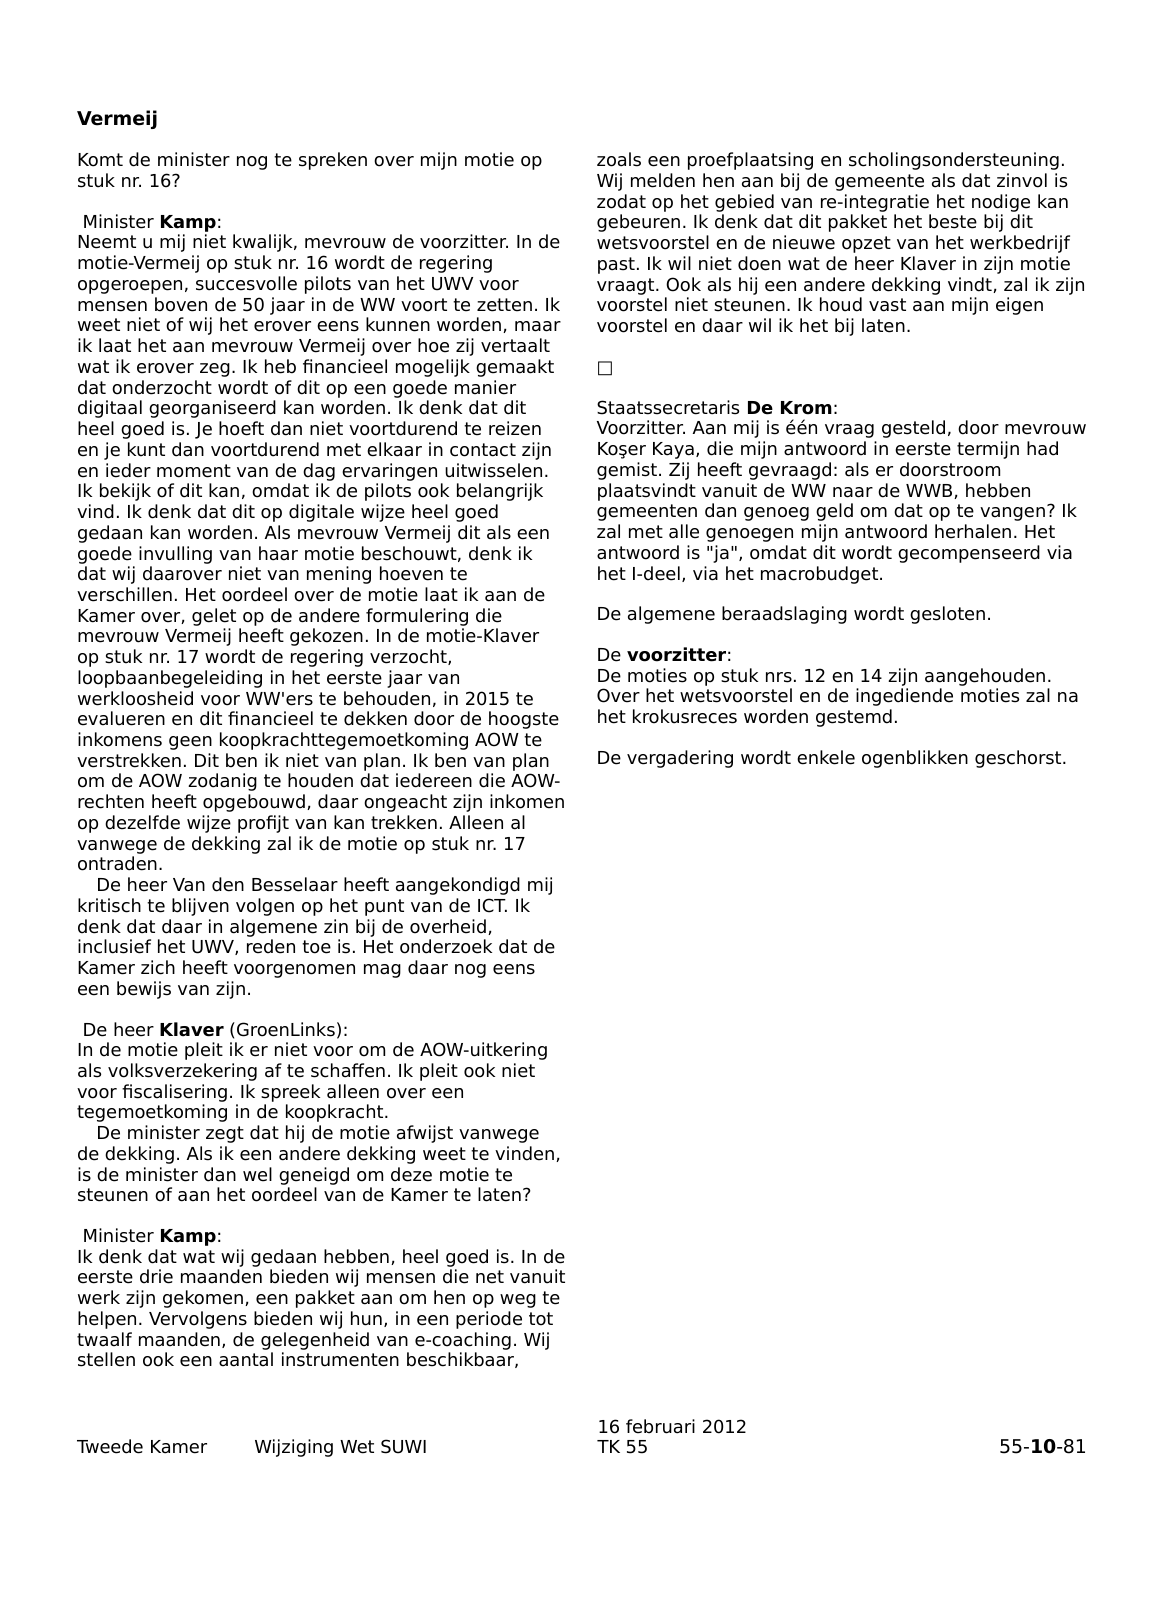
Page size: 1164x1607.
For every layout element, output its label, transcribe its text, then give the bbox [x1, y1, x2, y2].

text Ik denk dat wat wij gedaan hebben, heel goed is. In de eerste drie maanden bieden wij mensen die net vanuit werk zijn gekomen, een pakket aan om hen op weg te helpen. Vervolgens bieden wij hun, in een periode tot twaalf maanden, de gelegenheid van e-coaching. Wij stellen ook een aantal instrumenten beschikbaar, [77, 1247, 567, 1371]
text □ [596, 357, 1087, 377]
text zoals een proefplaatsing en scholingsondersteuning. Wij melden hen aan bij de gemeente als dat zinvol is zodat op het gebied van re-integratie het nodige kan gebeuren. Ik denk dat dit pakket het beste bij dit wetsvoorstel en de nieuwe opzet van het werkbedrijf past. Ik wil niet doen wat de heer Klaver in zijn motie vraagt. Ook als hij een andere dekking vindt, zal ik zijn voorstel niet steunen. Ik houd vast aan mijn eigen voorstel en daar wil ik het bij laten. [596, 150, 1087, 337]
text Komt de minister nog te spreken over mijn motie op stuk nr. 16? [77, 150, 567, 192]
text De heer Klaver (GroenLinks): [77, 1019, 567, 1040]
text Neemt u mij niet kwalijk, mevrouw de voorzitter. In de motie-Vermeij op stuk nr. 16 wordt de regering opgeroepen, succesvolle pilots van het UWV voor mensen boven de 50 jaar in de WW voort te zetten. Ik weet niet of wij het erover eens kunnen worden, maar ik laat het aan mevrouw Vermeij over hoe zij vertaalt wat ik erover zeg. Ik heb financieel mogelijk gemaakt dat onderzocht wordt of dit op een goede manier digitaal georganiseerd kan worden. Ik denk dat dit heel goed is. Je hoeft dan niet voortdurend te reizen en je kunt dan voortdurend met elkaar in contact zijn en ieder moment van de dag ervaringen uitwisselen. Ik bekijk of dit kan, omdat ik de pilots ook belangrijk vind. Ik denk dat dit op digitale wijze heel goed gedaan kan worden. Als mevrouw Vermeij dit als een goede invulling van haar motie beschouwt, denk ik dat wij daarover niet van mening hoeven te verschillen. Het oordeel over de motie laat ik aan de Kamer over, gelet op de andere formulering die mevrouw Vermeij heeft gekozen. In de motie-Klaver op stuk nr. 17 wordt de regering verzocht, loopbaanbegeleiding in het eerste jaar van werkloosheid voor WW'ers te behouden, in 2015 te evalueren en dit financieel te dekken door de hoogste inkomens geen koopkrachttegemoetkoming AOW te verstrekken. Dit ben ik niet van plan. Ik ben van plan om de AOW zodanig te houden dat iedereen die AOW-rechten heeft opgebouwd, daar ongeacht zijn inkomen op dezelfde wijze profijt van kan trekken. Alleen al vanwege de dekking zal ik de motie op stuk nr. 17 ontraden. [77, 232, 567, 875]
text In de motie pleit ik er niet voor om de AOW-uitkering als volksverzekering af te schaffen. Ik pleit ook niet voor fiscalisering. Ik spreek alleen over een tegemoetkoming in de koopkracht. [77, 1040, 567, 1123]
text De minister zegt dat hij de motie afwijst vanwege de dekking. Als ik een andere dekking weet te vinden, is de minister dan wel geneigd om deze motie te steunen of aan het oordeel van de Kamer te laten? [77, 1123, 567, 1206]
text De heer Van den Besselaar heeft aangekondigd mij kritisch te blijven volgen op het punt van de ICT. Ik denk dat daar in algemene zin bij de overheid, inclusief het UWV, reden toe is. Het onderzoek dat de Kamer zich heeft voorgenomen mag daar nog eens een bewijs van zijn. [77, 875, 567, 999]
text Staatssecretaris De Krom: [596, 397, 1087, 418]
text De vergadering wordt enkele ogenblikken geschorst. [596, 748, 1087, 768]
text Voorzitter. Aan mij is één vraag gesteld, door mevrouw Koşer Kaya, die mijn antwoord in eerste termijn had gemist. Zij heeft gevraagd: als er doorstroom plaatsvindt vanuit de WW naar de WWB, hebben gemeenten dan genoeg geld om dat op te vangen? Ik zal met alle genoegen mijn antwoord herhalen. Het antwoord is "ja", omdat dit wordt gecompenseerd via het I-deel, via het macrobudget. [596, 418, 1087, 584]
text Minister Kamp: [77, 1226, 567, 1247]
text Minister Kamp: [77, 212, 567, 232]
text De moties op stuk nrs. 12 en 14 zijn aangehouden. Over het wetsvoorstel en de ingediende moties zal na het krokusreces worden gestemd. [596, 666, 1087, 728]
text De algemene beraadslaging wordt gesloten. [596, 604, 1087, 625]
text De voorzitter: [596, 645, 1087, 666]
